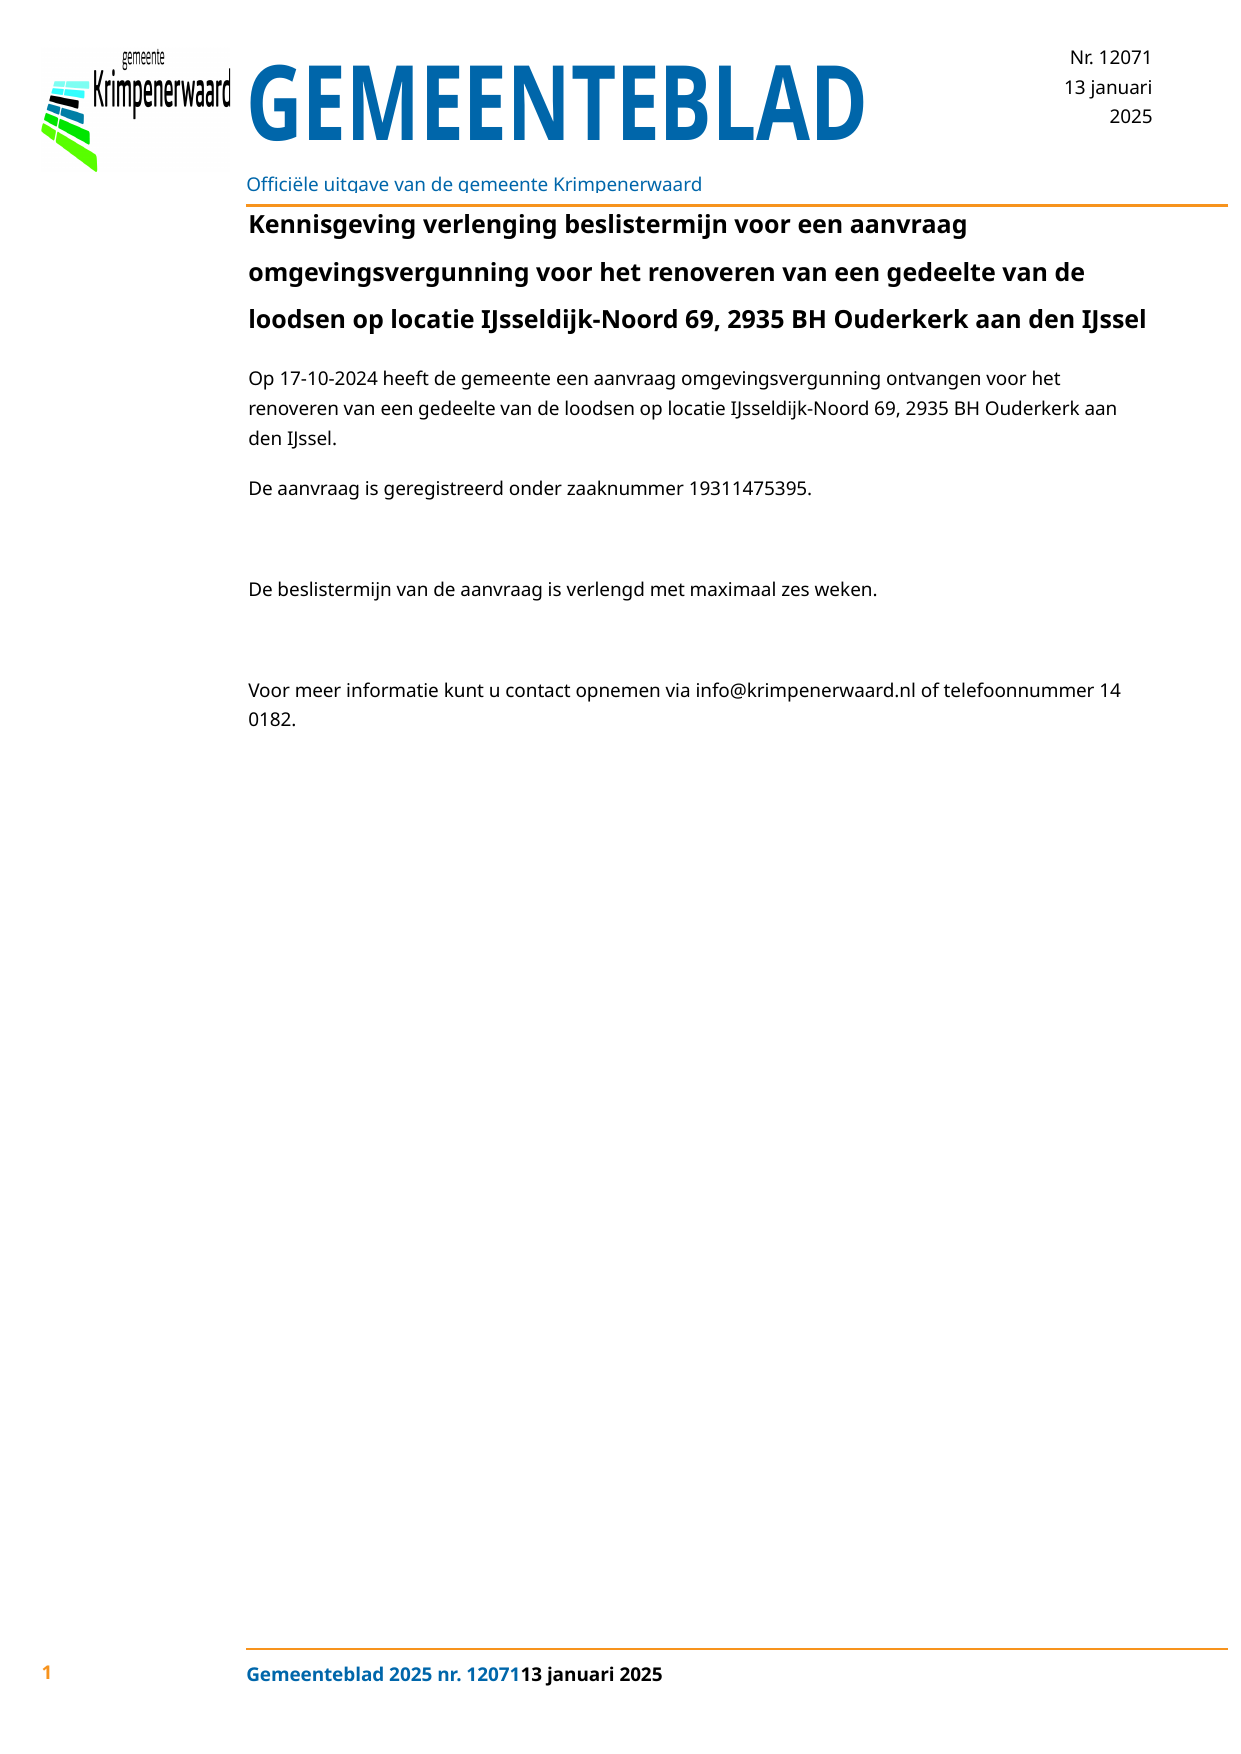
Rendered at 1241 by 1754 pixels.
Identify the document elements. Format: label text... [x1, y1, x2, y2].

text De beslistermijn van de aanvraag is verlengd met maximaal zes weken. [248, 576, 1152, 602]
picture [41, 47, 231, 172]
text Voor meer informatie kunt u contact opnemen via info@krimpenerwaard.nl of telefoonnummer 14 0182. [248, 677, 1152, 732]
text De aanvraag is geregistreerd onder zaaknummer 19311475395. [248, 475, 1152, 501]
text Op 17-10-2024 heeft de gemeente een aanvraag omgevingsvergunning ontvangen voor het renoveren van een gedeelte van de loodsen op locatie IJsseldijk-Noord 69, 2935 BH Ouderkerk aan den IJssel. [248, 366, 1152, 450]
text Kennisgeving verlenging beslistermijn voor een aanvraag omgevingsvergunning voor het renoveren van een gedeelte van de loodsen op locatie IJsseldijk-Noord 69, 2935 BH Ouderkerk aan den IJssel [248, 207, 1152, 336]
